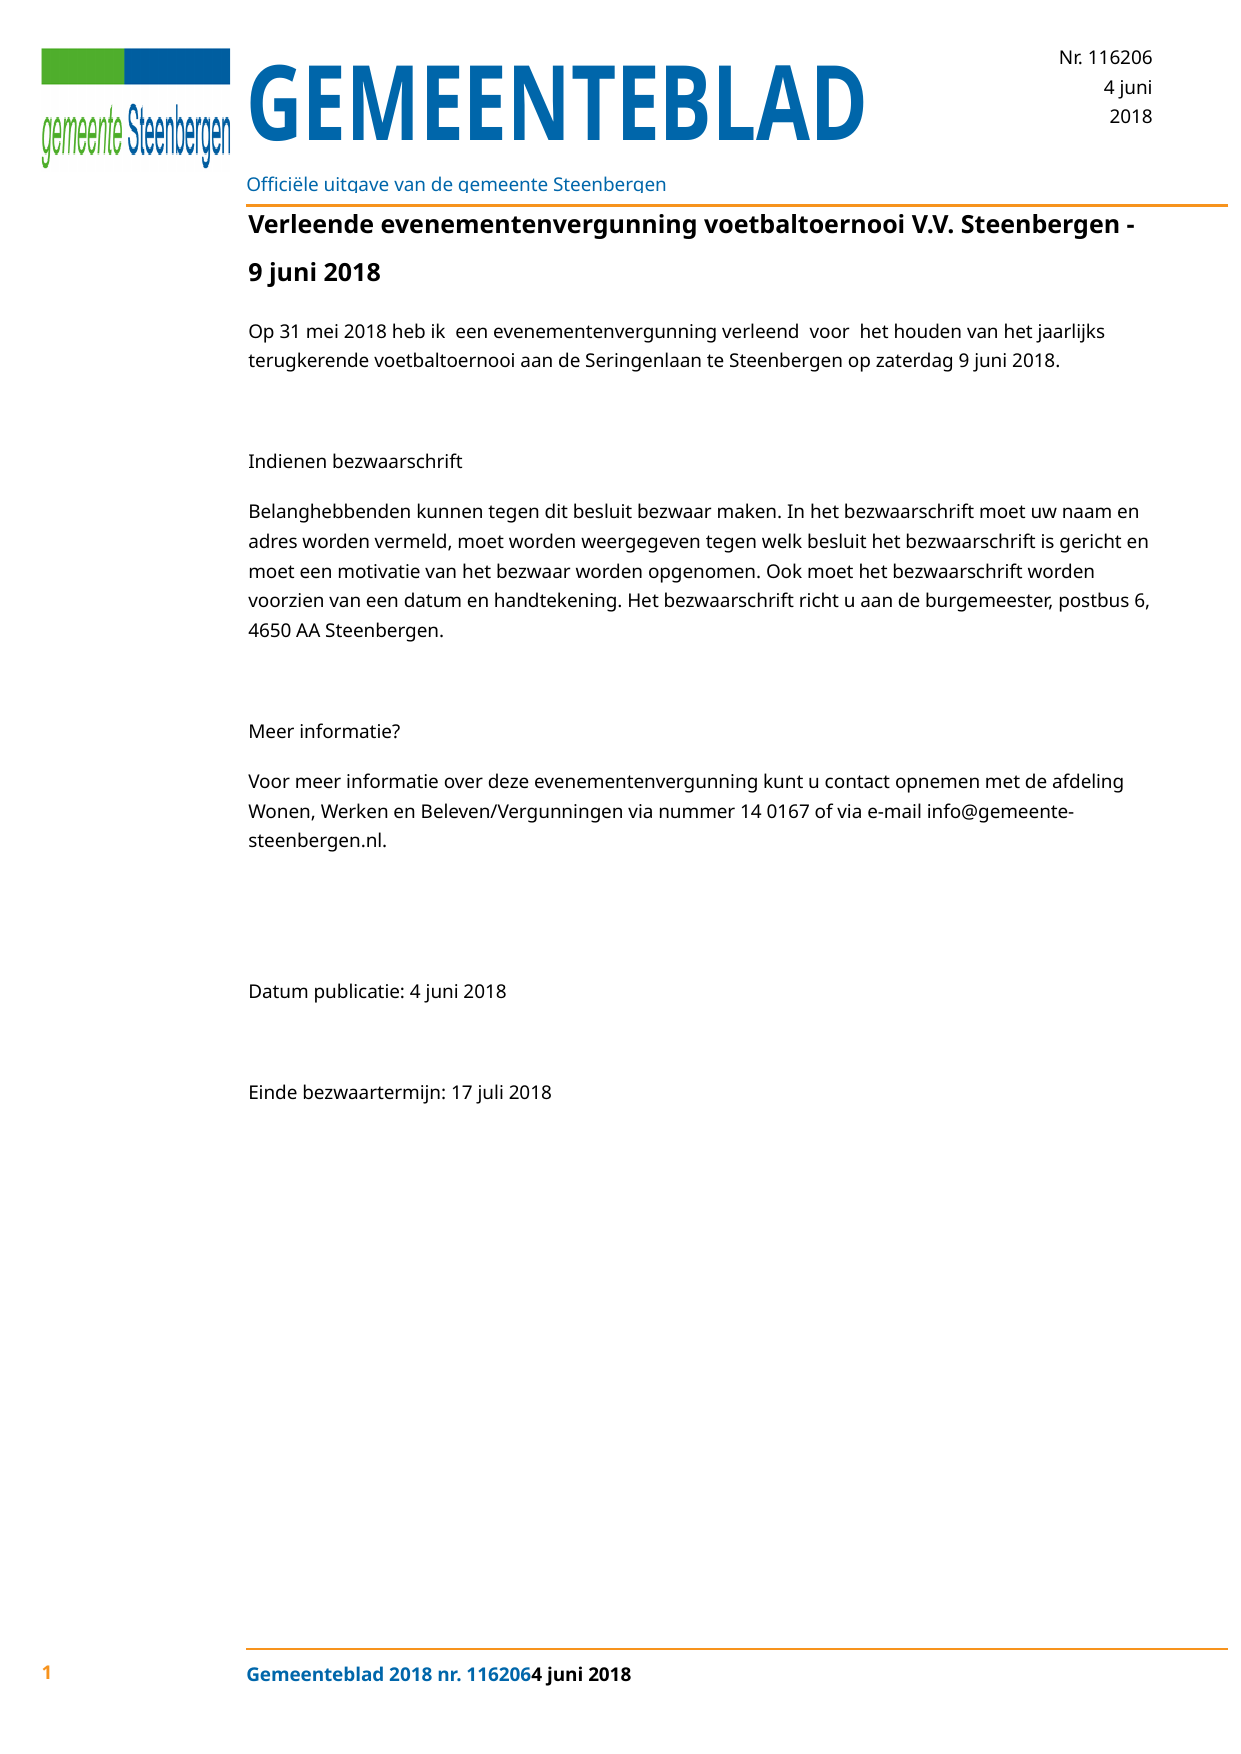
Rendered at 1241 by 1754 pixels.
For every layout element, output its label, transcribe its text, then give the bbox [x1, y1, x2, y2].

text ­ [248, 928, 1152, 954]
text Op 31 mei 2018 heb ik een evenementenvergunning verleend voor het houden van het jaarlijks terugkerende voetbaltoernooi aan de Seringenlaan te Steenbergen op zaterdag 9 juni 2018. [248, 318, 1152, 373]
text Meer informatie? [248, 718, 1152, 744]
text Einde bezwaartermijn: 17 juli 2018 [248, 1079, 1152, 1105]
text Belanghebbenden kunnen tegen dit besluit bezwaar maken. In het bezwaarschrift moet uw naam en adres worden vermeld, moet worden weergegeven tegen welk besluit het bezwaarschrift is gericht en moet een motivatie van het bezwaar worden opgenomen. Ook moet het bezwaarschrift worden voorzien van een datum en handtekening. Het bezwaarschrift richt u aan de burgemeester, postbus 6, 4650 AA Steenbergen. [248, 499, 1152, 643]
text Verleende evenementenvergunning voetbaltoernooi V.V. Steenbergen - 9 juni 2018 [248, 207, 1152, 288]
text Voor meer informatie over deze evenementenvergunning kunt u contact opnemen met de afdeling Wonen, Werken en Beleven/Vergunningen via nummer 14 0167 of via e-mail info@gemeente-steenbergen.nl. [248, 768, 1152, 853]
picture [41, 47, 231, 172]
text Datum publicatie: 4 juni 2018 [248, 979, 1152, 1004]
text Indienen bezwaarschrift [248, 448, 1152, 474]
